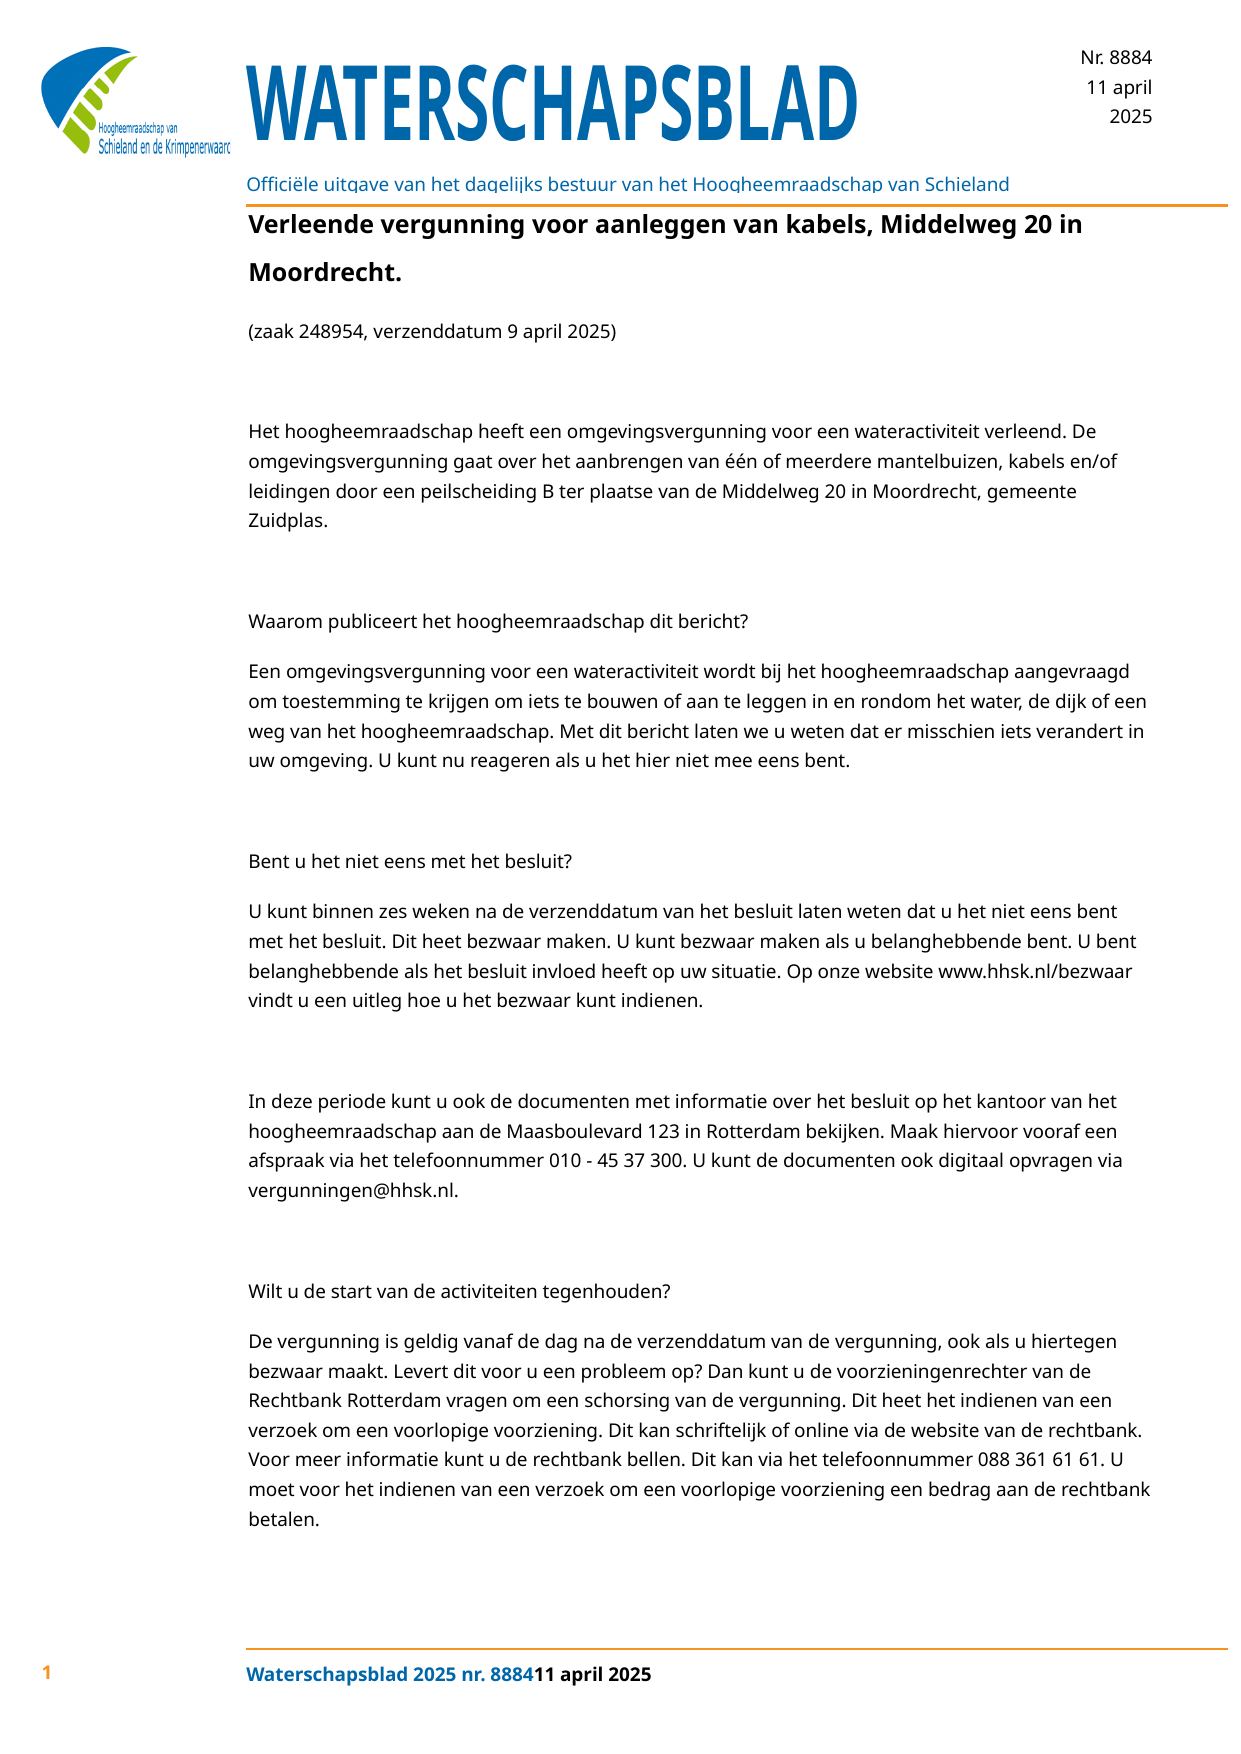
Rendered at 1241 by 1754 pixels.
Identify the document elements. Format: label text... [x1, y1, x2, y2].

text Bent u het niet eens met het besluit? [248, 848, 1152, 874]
text Wilt u de start van de activiteiten tegenhouden? [248, 1278, 1152, 1304]
text Verleende vergunning voor aanleggen van kabels, Middelweg 20 in Moordrecht. [248, 207, 1152, 288]
text Waarom publiceert het hoogheemraadschap dit bericht? [248, 608, 1152, 634]
text In deze periode kunt u ook de documenten met informatie over het besluit op het kantoor van het hoogheemraadschap aan de Maasboulevard 123 in Rotterdam bekijken. Maak hiervoor vooraf een afspraak via het telefoonnummer 010 - 45 37 300. U kunt de documenten ook digitaal opvragen via vergunningen@hhsk.nl. [248, 1088, 1152, 1203]
text Een omgevingsvergunning voor een wateractiviteit wordt bij het hoogheemraadschap aangevraagd om toestemming te krijgen om iets te bouwen of aan te leggen in en rondom het water, de dijk of een weg van het hoogheemraadschap. Met dit bericht laten we u weten dat er misschien iets verandert in uw omgeving. U kunt nu reageren als u het hier niet mee eens bent. [248, 659, 1152, 773]
text De vergunning is geldig vanaf de dag na de verzenddatum van de vergunning, ook als u hiertegen bezwaar maakt. Levert dit voor u een probleem op? Dan kunt u de voorzieningenrechter van de Rechtbank Rotterdam vragen om een schorsing van de vergunning. Dit heet het indienen van een verzoek om een voorlopige voorziening. Dit kan schriftelijk of online via de website van de rechtbank. Voor meer informatie kunt u de rechtbank bellen. Dit kan via het telefoonnummer 088 361 61 61. U moet voor het indienen van een verzoek om een voorlopige voorziening een bedrag aan de rechtbank betalen. [248, 1328, 1152, 1532]
text (zaak 248954, verzenddatum 9 april 2025) [248, 318, 1152, 344]
text Het hoogheemraadschap heeft een omgevingsvergunning voor een wateractiviteit verleend. De omgevingsvergunning gaat over het aanbrengen van één of meerdere mantelbuizen, kabels en/of leidingen door een peilscheiding B ter plaatse van de Middelweg 20 in Moordrecht, gemeente Zuidplas. [248, 419, 1152, 533]
text U kunt binnen zes weken na de verzenddatum van het besluit laten weten dat u het niet eens bent met het besluit. Dit heet bezwaar maken. U kunt bezwaar maken als u belanghebbende bent. U bent belanghebbende als het besluit invloed heeft op uw situatie. Op onze website www.hhsk.nl/bezwaar vindt u een uitleg hoe u het bezwaar kunt indienen. [248, 899, 1152, 1013]
picture [41, 47, 231, 172]
